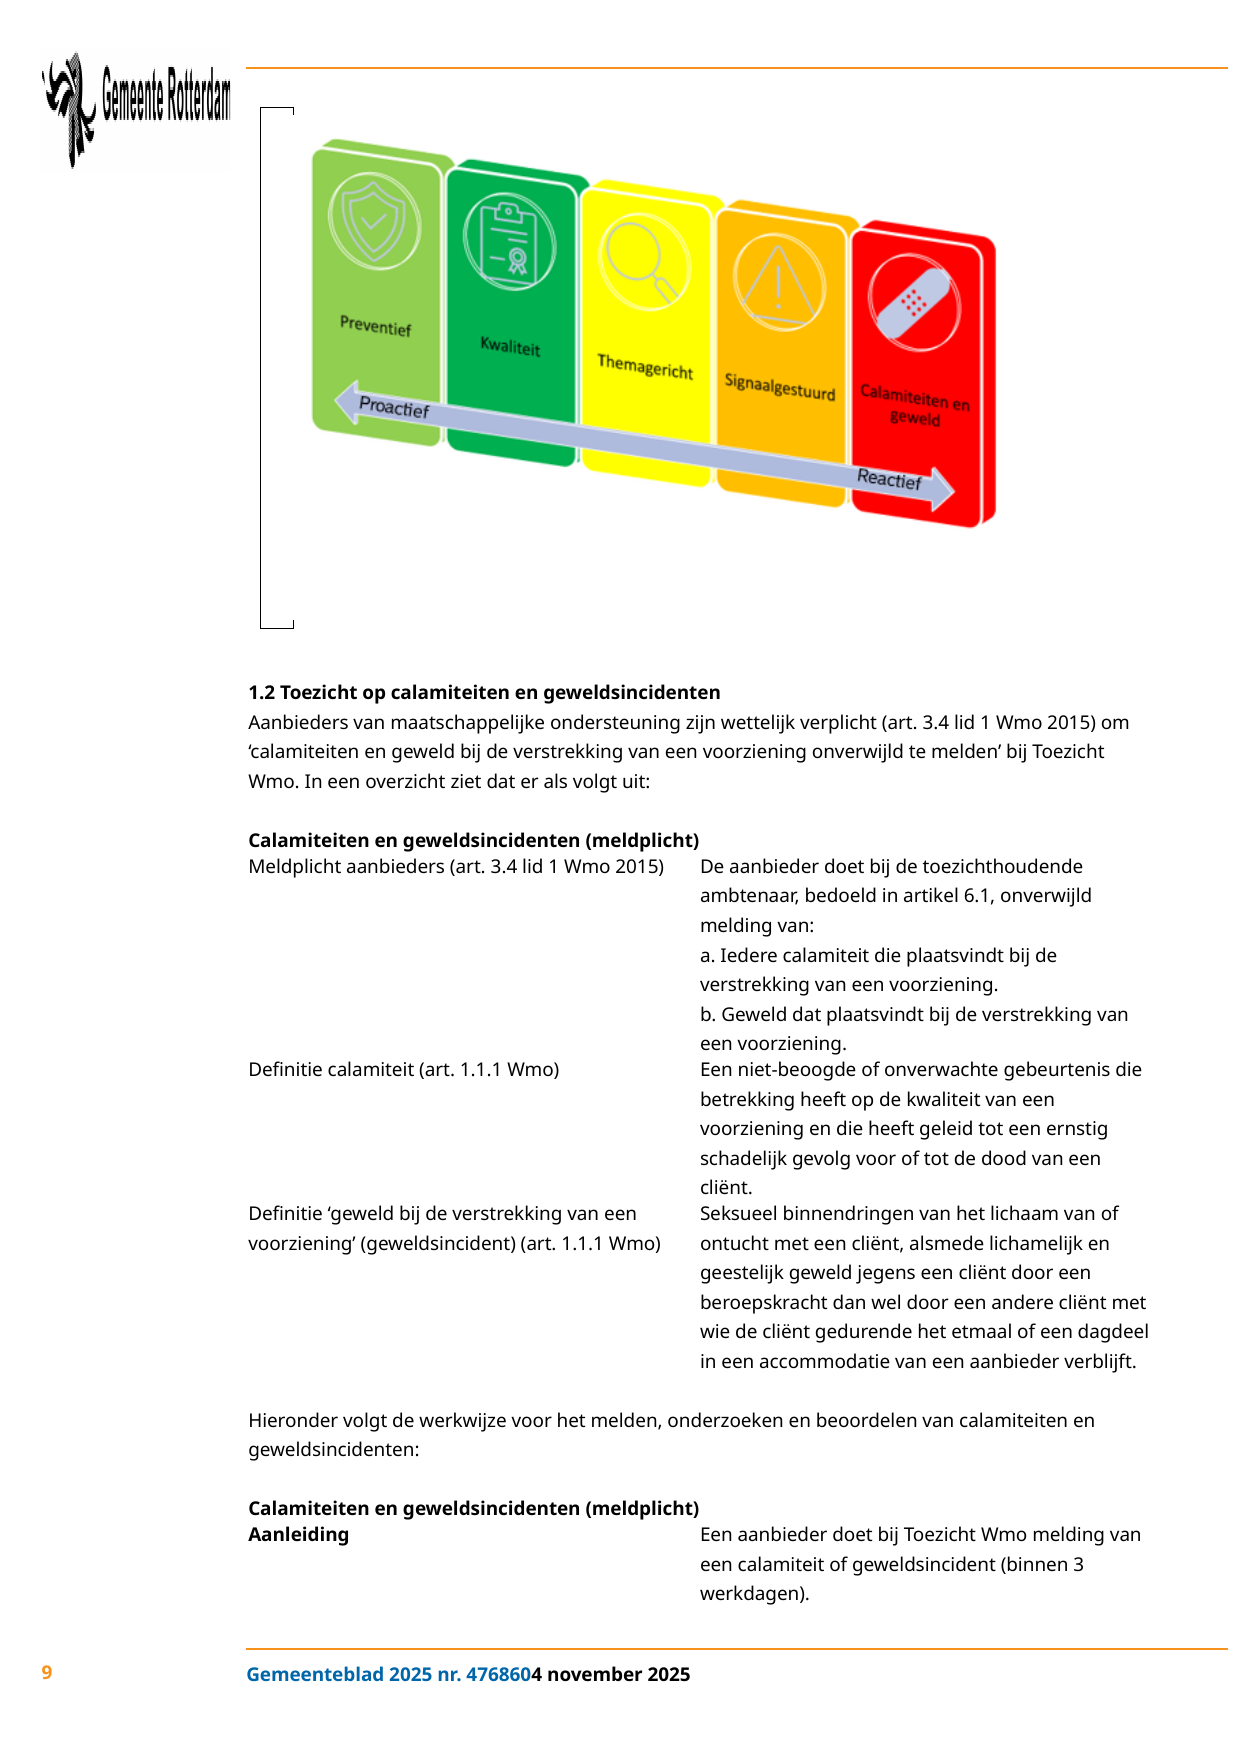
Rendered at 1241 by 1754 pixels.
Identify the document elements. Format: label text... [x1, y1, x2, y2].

text Aanbieders van maatschappelijke ondersteuning zijn wettelijk verplicht (art. 3.4 lid 1 Wmo 2015) om ‘calamiteiten en geweld bij de verstrekking van een voorziening onverwijld te melden’ bij Toezicht Wmo. In een overzicht ziet dat er als volgt uit: [248, 709, 1152, 794]
table_header Calamiteiten en geweldsincidenten (meldplicht) [248, 827, 1152, 853]
table_cell Seksueel binnendringen van het lichaam van of ontucht met een cliënt, alsmede lichamelijk en geestelijk geweld jegens een cliënt door een beroepskracht dan wel door een andere cliënt met wie de cliënt gedurende het etmaal of een dagdeel in een accommodatie van een aanbieder verblijft. [700, 1200, 1152, 1374]
picture [41, 47, 231, 172]
text Hieronder volgt de werkwijze voor het melden, onderzoeken en beoordelen van calamiteiten en geweldsincidenten: [248, 1407, 1152, 1462]
table_header Calamiteiten en geweldsincidenten (meldplicht) [248, 1496, 1152, 1521]
table_cell Meldplicht aanbieders (art. 3.4 lid 1 Wmo 2015) [248, 853, 700, 1056]
table_cell Aanleiding [248, 1521, 700, 1606]
table_cell De aanbieder doet bij de toezichthoudende ambtenaar, bedoeld in artikel 6.1, onverwijld melding van: a. Iedere calamiteit die plaatsvindt bij de verstrekking van een voorziening. b. Geweld dat plaatsvindt bij de verstrekking van een voorziening. [700, 853, 1152, 1056]
table_cell Een aanbieder doet bij Toezicht Wmo melding van een calamiteit of geweldsincident (binnen 3 werkdagen). [700, 1521, 1152, 1606]
table_cell Definitie calamiteit (art. 1.1.1 Wmo) [248, 1056, 700, 1200]
picture [268, 115, 1037, 620]
table_cell Definitie ‘geweld bij de verstrekking van een voorziening’ (geweldsincident) (art. 1.1.1 Wmo) [248, 1200, 700, 1374]
table_cell Een niet-beoogde of onverwachte gebeurtenis die betrekking heeft op de kwaliteit van een voorziening en die heeft geleid tot een ernstig schadelijk gevolg voor of tot de dood van een cliënt. [700, 1056, 1152, 1200]
text 1.2 Toezicht op calamiteiten en geweldsincidenten [248, 679, 1152, 705]
